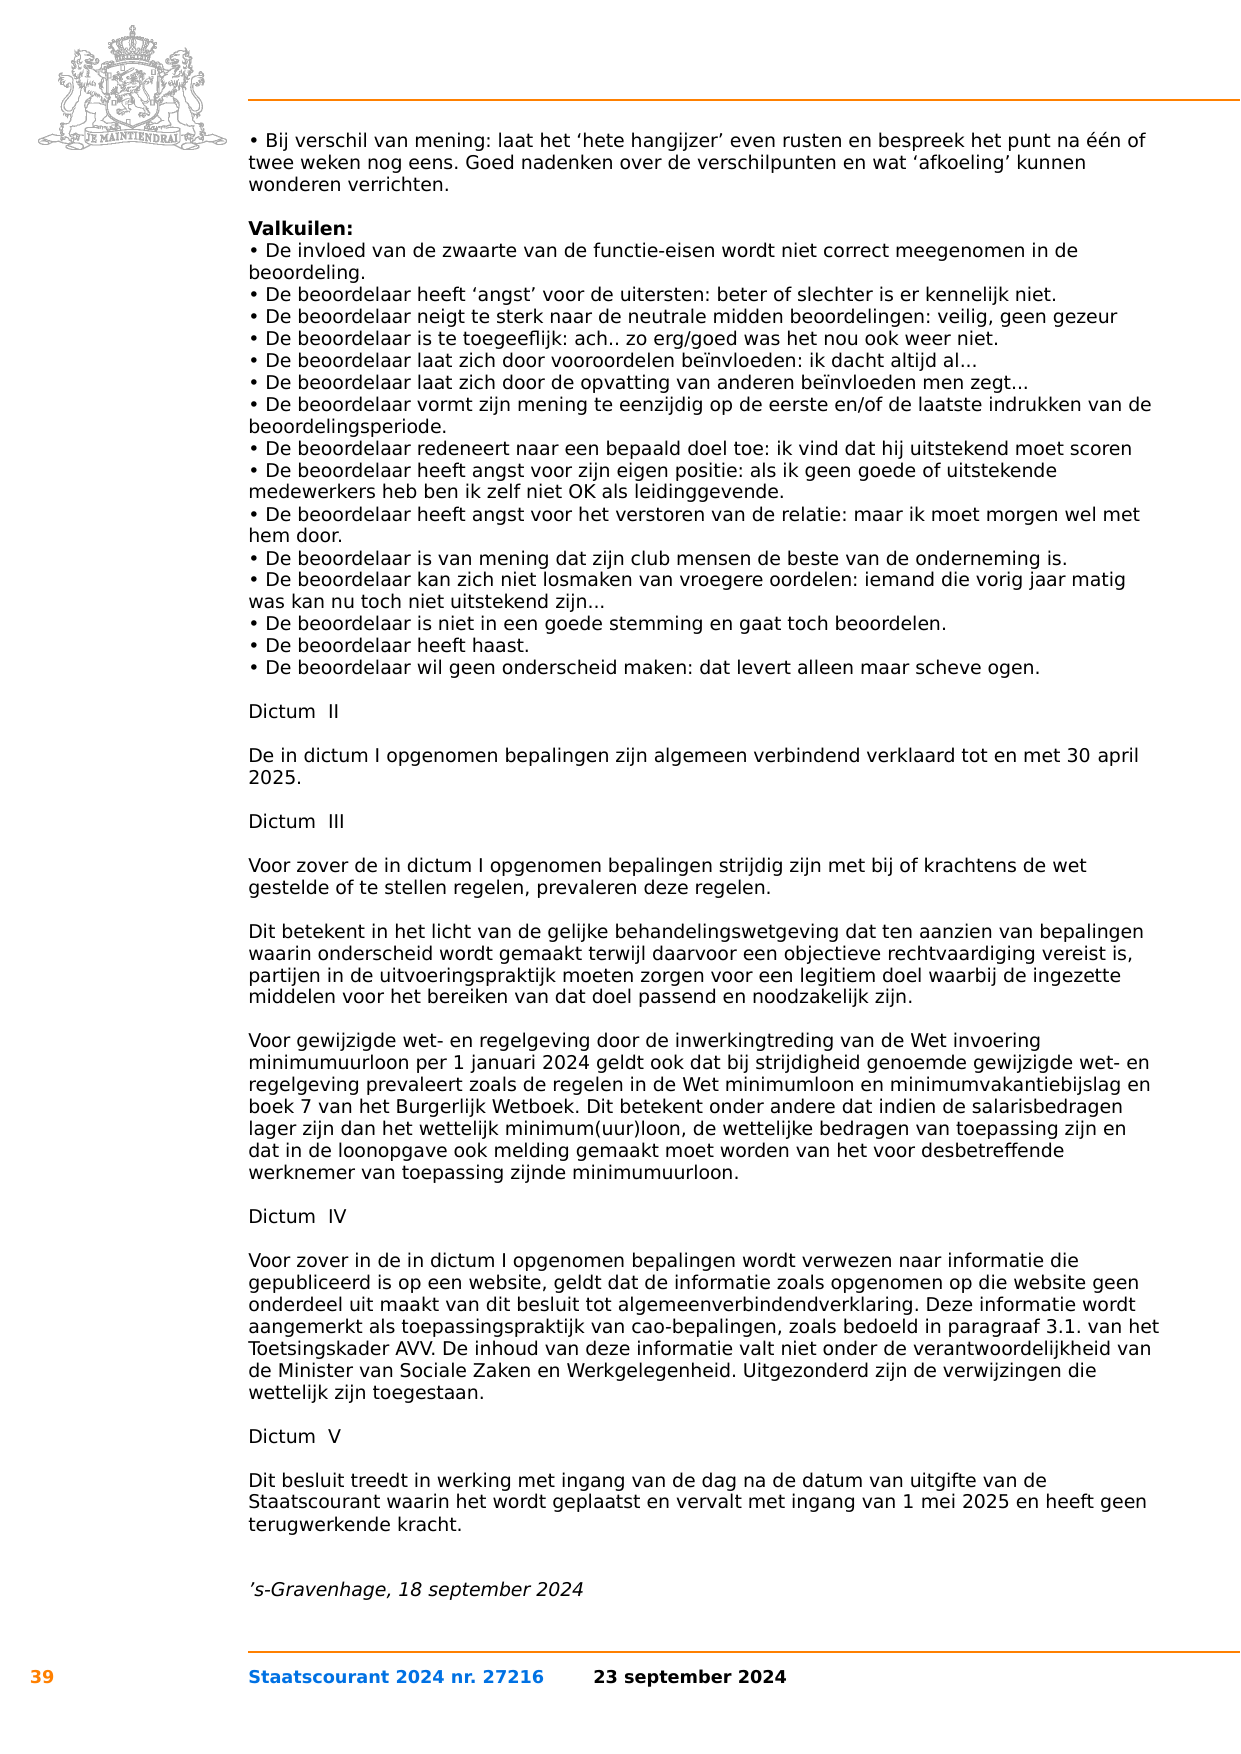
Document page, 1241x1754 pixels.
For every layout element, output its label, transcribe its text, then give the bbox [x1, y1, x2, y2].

picture [38, 25, 227, 150]
text Valkuilen: [248, 218, 1163, 240]
text Voor gewijzigde wet- en regelgeving door de inwerkingtreding van de Wet invoering minimumuurloon per 1 januari 2024 geldt ook dat bij strijdigheid genoemde gewijzigde wet- en regelgeving prevaleert zoals de regelen in de Wet minimumloon en minimumvakantiebijslag en boek 7 van het Burgerlijk Wetboek. Dit betekent onder andere dat indien de salarisbedragen lager zijn dan het wettelijk minimum(uur)loon, de wettelijke bedragen van toepassing zijn en dat in de loonopgave ook melding gemaakt moet worden van het voor desbetreffende werknemer van toepassing zijnde minimumuurloon. [248, 1030, 1163, 1184]
text • De beoordelaar laat zich door de opvatting van anderen beïnvloeden men zegt... [248, 372, 1163, 393]
text • De beoordelaar is niet in een goede stemming en gaat toch beoordelen. [248, 613, 1163, 635]
text • Bij verschil van mening: laat het ‘hete hangijzer’ even rusten en bespreek het punt na één of twee weken nog eens. Goed nadenken over de verschilpunten en wat ‘afkoeling’ kunnen wonderen verrichten. [248, 130, 1163, 196]
text Dictum III [248, 811, 1163, 833]
text • De invloed van de zwaarte van de functie-eisen wordt niet correct meegenomen in de beoordeling. [248, 240, 1163, 284]
text Voor zover in de in dictum I opgenomen bepalingen wordt verwezen naar informatie die gepubliceerd is op een website, geldt dat de informatie zoals opgenomen op die website geen onderdeel uit maakt van dit besluit tot algemeenverbindendverklaring. Deze informatie wordt aangemerkt als toepassingspraktijk van cao-bepalingen, zoals bedoeld in paragraaf 3.1. van het Toetsingskader AVV. De inhoud van deze informatie valt niet onder de verantwoordelijkheid van de Minister van Sociale Zaken en Werkgelegenheid. Uitgezonderd zijn de verwijzingen die wettelijk zijn toegestaan. [248, 1250, 1163, 1404]
text • De beoordelaar kan zich niet losmaken van vroegere oordelen: iemand die vorig jaar matig was kan nu toch niet uitstekend zijn... [248, 569, 1163, 613]
text Dictum II [248, 701, 1163, 723]
text Dictum IV [248, 1206, 1163, 1228]
text • De beoordelaar heeft angst voor het verstoren van de relatie: maar ik moet morgen wel met hem door. [248, 503, 1163, 547]
text • De beoordelaar heeft ‘angst’ voor de uitersten: beter of slechter is er kennelijk niet. [248, 284, 1163, 306]
text Dit besluit treedt in werking met ingang van de dag na de datum van uitgifte van de Staatscourant waarin het wordt geplaatst en vervalt met ingang van 1 mei 2025 en heeft geen terugwerkende kracht. [248, 1469, 1163, 1535]
text Voor zover de in dictum I opgenomen bepalingen strijdig zijn met bij of krachtens de wet gestelde of te stellen regelen, prevaleren deze regelen. [248, 855, 1163, 899]
text • De beoordelaar heeft haast. [248, 635, 1163, 657]
text ’s-Gravenhage, 18 september 2024 [248, 1579, 1163, 1601]
text Dit betekent in het licht van de gelijke behandelingswetgeving dat ten aanzien van bepalingen waarin onderscheid wordt gemaakt terwijl daarvoor een objectieve rechtvaardiging vereist is, partijen in de uitvoeringspraktijk moeten zorgen voor een legitiem doel waarbij de ingezette middelen voor het bereiken van dat doel passend en noodzakelijk zijn. [248, 921, 1163, 1008]
text • De beoordelaar neigt te sterk naar de neutrale midden beoordelingen: veilig, geen gezeur [248, 306, 1163, 328]
text • De beoordelaar heeft angst voor zijn eigen positie: als ik geen goede of uitstekende medewerkers heb ben ik zelf niet OK als leidinggevende. [248, 459, 1163, 503]
text • De beoordelaar vormt zijn mening te eenzijdig op de eerste en/of de laatste indrukken van de beoordelingsperiode. [248, 393, 1163, 437]
text • De beoordelaar wil geen onderscheid maken: dat levert alleen maar scheve ogen. [248, 657, 1163, 679]
text De in dictum I opgenomen bepalingen zijn algemeen verbindend verklaard tot en met 30 april 2025. [248, 745, 1163, 789]
text • De beoordelaar is van mening dat zijn club mensen de beste van de onderneming is. [248, 547, 1163, 569]
text • De beoordelaar is te toegeeflijk: ach.. zo erg/goed was het nou ook weer niet. [248, 328, 1163, 349]
text • De beoordelaar redeneert naar een bepaald doel toe: ik vind dat hij uitstekend moet scoren [248, 437, 1163, 459]
text • De beoordelaar laat zich door vooroordelen beïnvloeden: ik dacht altijd al... [248, 349, 1163, 372]
text Dictum V [248, 1426, 1163, 1448]
